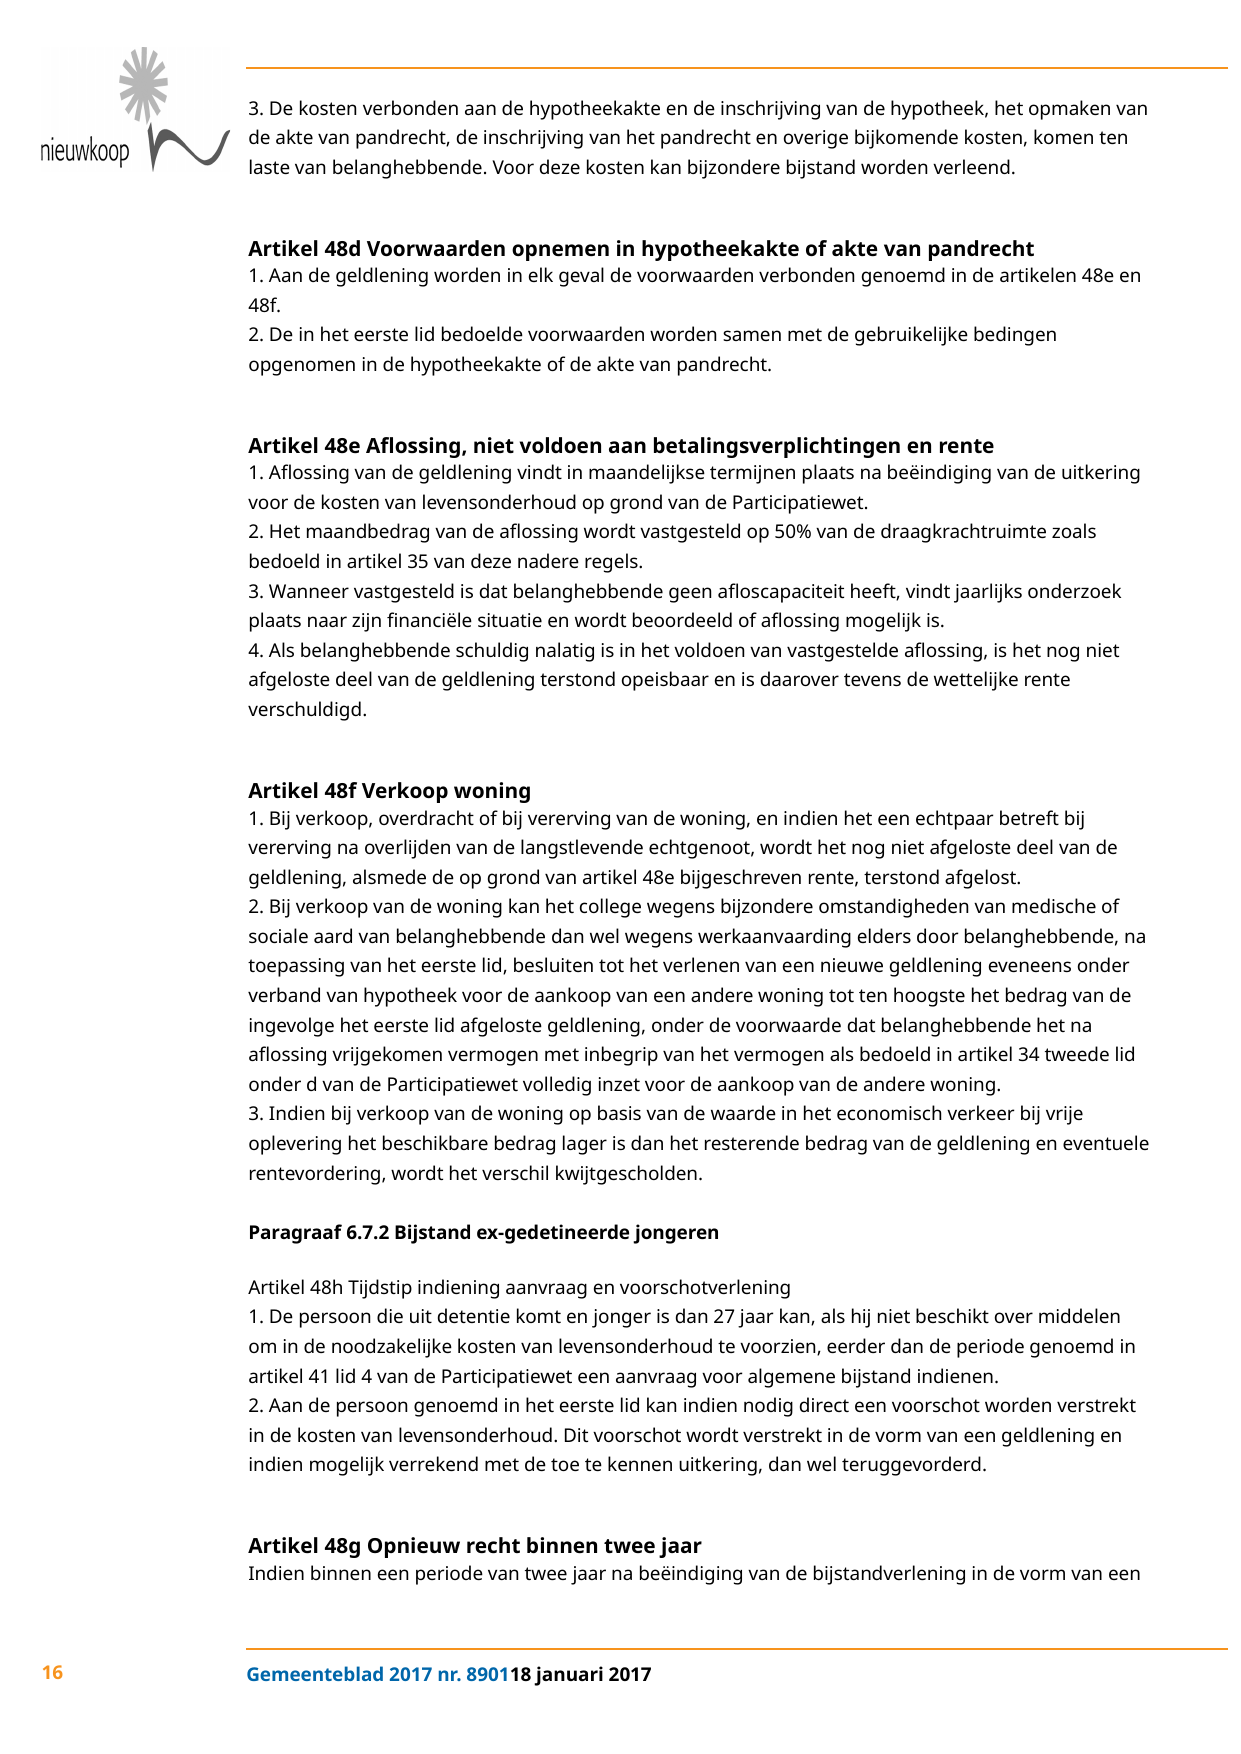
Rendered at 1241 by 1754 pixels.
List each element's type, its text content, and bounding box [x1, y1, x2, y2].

text Artikel 48d Voorwaarden opnemen in hypotheekakte of akte van pandrecht [248, 234, 1152, 262]
text 1. De persoon die uit detentie komt en jonger is dan 27 jaar kan, als hij niet beschikt over middelen om in de noodzakelijke kosten van levensonderhoud te voorzien, eerder dan de periode genoemd in artikel 41 lid 4 van de Participatiewet een aanvraag voor algemene bijstand indienen. [248, 1304, 1152, 1389]
picture [41, 47, 231, 172]
text Artikel 48e Aflossing, niet voldoen aan betalingsverplichtingen en rente [248, 431, 1152, 459]
text 1. Aflossing van de geldlening vindt in maandelijkse termijnen plaats na beëindiging van de uitkering voor de kosten van levensonderhoud op grond van de Participatiewet. [248, 459, 1152, 515]
text Paragraaf 6.7.2 Bijstand ex-gedetineerde jongeren [248, 1219, 1152, 1244]
text Artikel 48h Tijdstip indiening aanvraag en voorschotverlening [248, 1274, 1152, 1300]
text Artikel 48f Verkoop woning [248, 776, 1152, 805]
text 3. De kosten verbonden aan de hypotheekakte en de inschrijving van de hypotheek, het opmaken van de akte van pandrecht, de inschrijving van het pandrecht en overige bijkomende kosten, komen ten laste van belanghebbende. Voor deze kosten kan bijzondere bijstand worden verleend. [248, 95, 1152, 180]
text 1. Aan de geldlening worden in elk geval de voorwaarden verbonden genoemd in de artikelen 48e en 48f. [248, 262, 1152, 318]
text 1. Bij verkoop, overdracht of bij vererving van de woning, en indien het een echtpaar betreft bij vererving na overlijden van de langstlevende echtgenoot, wordt het nog niet afgeloste deel van de geldlening, alsmede de op grond van artikel 48e bijgeschreven rente, terstond afgelost. [248, 805, 1152, 889]
text Indien binnen een periode van twee jaar na beëindiging van de bijstandverlening in de vorm van een [248, 1560, 1152, 1586]
text 3. Indien bij verkoop van de woning op basis van de waarde in het economisch verkeer bij vrije oplevering het beschikbare bedrag lager is dan het resterende bedrag van de geldlening en eventuele rentevordering, wordt het verschil kwijtgescholden. [248, 1101, 1152, 1185]
text Artikel 48g Opnieuw recht binnen twee jaar [248, 1532, 1152, 1560]
text 4. Als belanghebbende schuldig nalatig is in het voldoen van vastgestelde aflossing, is het nog niet afgeloste deel van de geldlening terstond opeisbaar en is daarover tevens de wettelijke rente verschuldigd. [248, 637, 1152, 722]
text 2. Aan de persoon genoemd in het eerste lid kan indien nodig direct een voorschot worden verstrekt in de kosten van levensonderhoud. Dit voorschot wordt verstrekt in de vorm van een geldlening en indien mogelijk verrekend met de toe te kennen uitkering, dan wel teruggevorderd. [248, 1392, 1152, 1477]
text 3. Wanneer vastgesteld is dat belanghebbende geen afloscapaciteit heeft, vindt jaarlijks onderzoek plaats naar zijn financiële situatie en wordt beoordeeld of aflossing mogelijk is. [248, 578, 1152, 633]
text 2. De in het eerste lid bedoelde voorwaarden worden samen met de gebruikelijke bedingen opgenomen in de hypotheekakte of de akte van pandrecht. [248, 322, 1152, 377]
text 2. Het maandbedrag van de aflossing wordt vastgesteld op 50% van de draagkrachtruimte zoals bedoeld in artikel 35 van deze nadere regels. [248, 519, 1152, 574]
text 2. Bij verkoop van de woning kan het college wegens bijzondere omstandigheden van medische of sociale aard van belanghebbende dan wel wegens werkaanvaarding elders door belanghebbende, na toepassing van het eerste lid, besluiten tot het verlenen van een nieuwe geldlening eveneens onder verband van hypotheek voor de aankoop van een andere woning tot ten hoogste het bedrag van de ingevolge het eerste lid afgeloste geldlening, onder de voorwaarde dat belanghebbende het na aflossing vrijgekomen vermogen met inbegrip van het vermogen als bedoeld in artikel 34 tweede lid onder d van de Participatiewet volledig inzet voor de aankoop van de andere woning. [248, 893, 1152, 1097]
